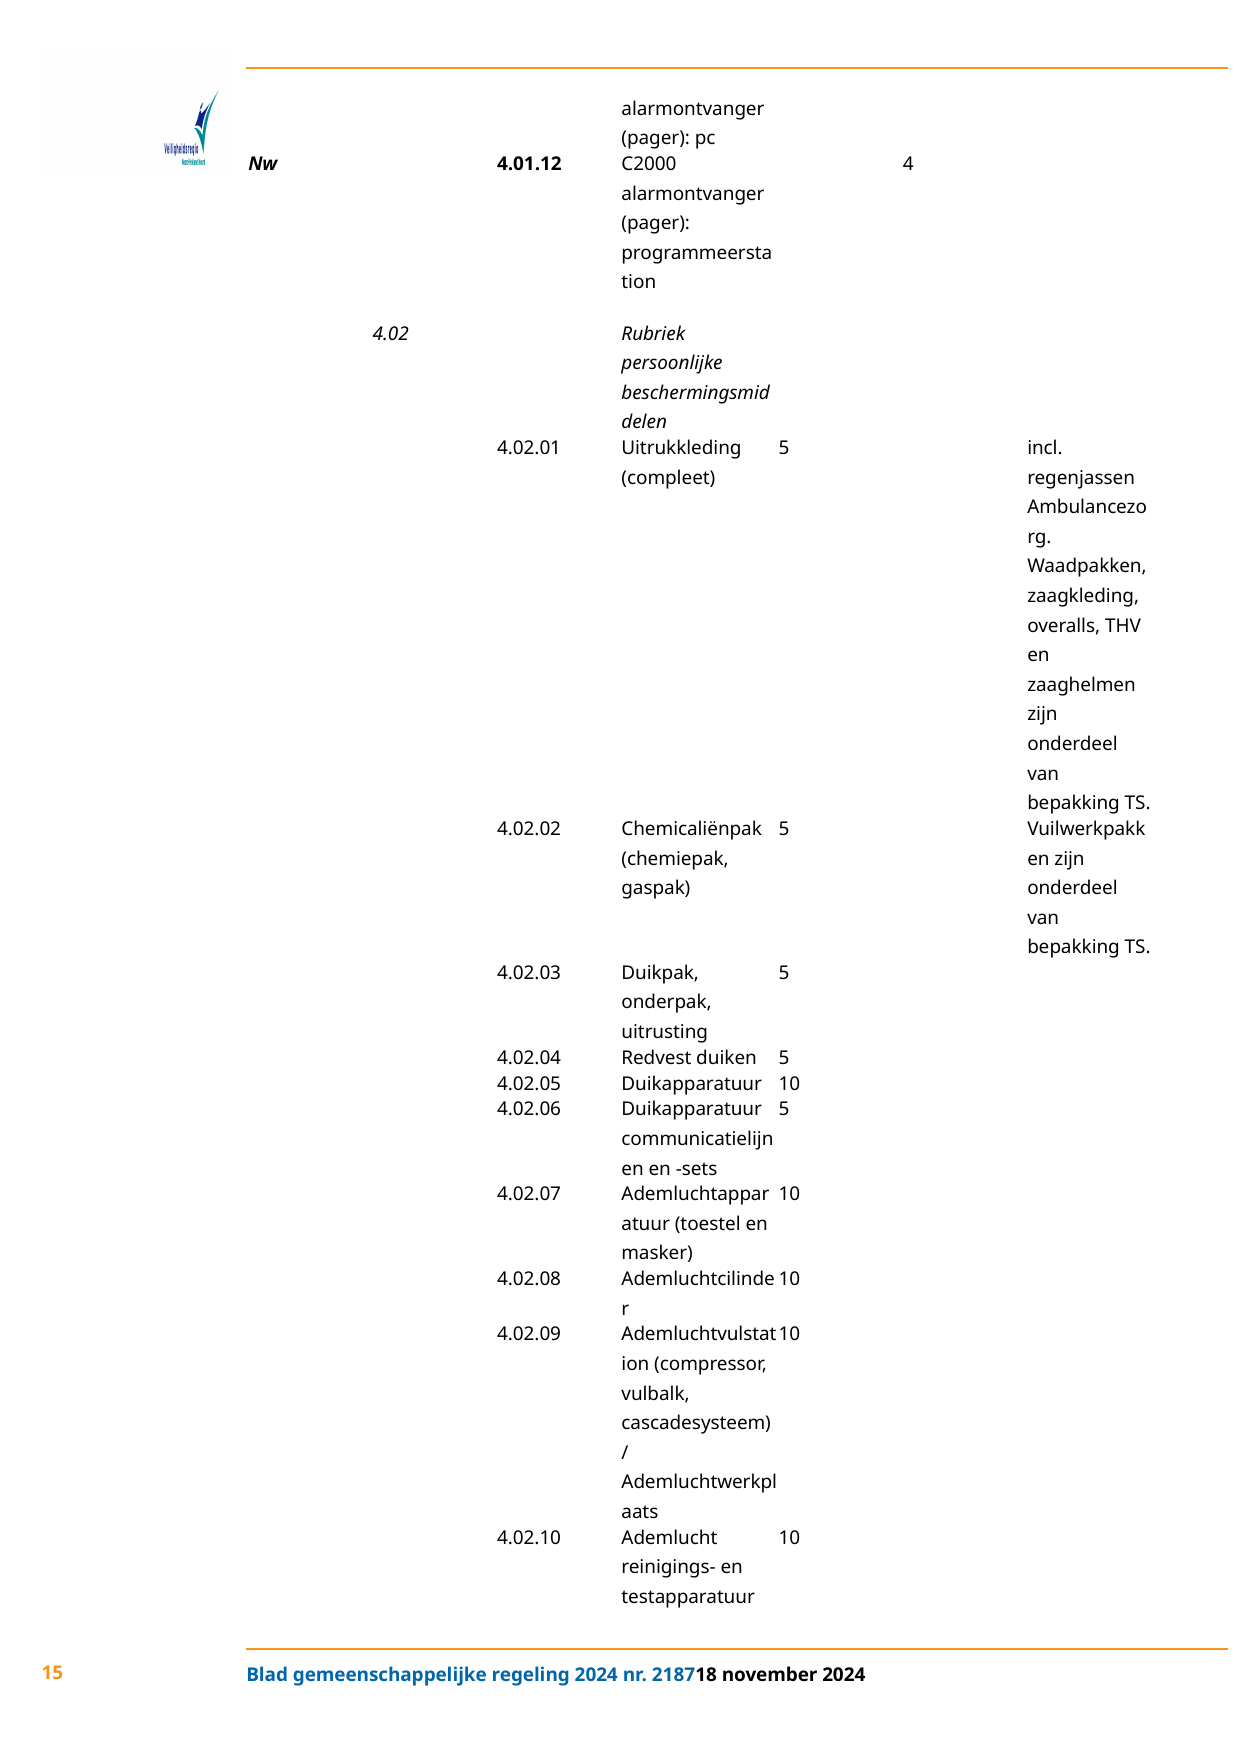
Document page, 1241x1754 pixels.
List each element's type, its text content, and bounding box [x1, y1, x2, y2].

table_cell 4.02.10 [497, 1524, 621, 1609]
table_cell [497, 95, 621, 150]
table_cell [373, 1180, 497, 1265]
table_cell 4.02.05 [497, 1070, 621, 1096]
table_cell 4.02.06 [497, 1096, 621, 1180]
table_cell [497, 294, 621, 320]
table_cell 5 [778, 434, 903, 815]
table_cell 5 [778, 815, 903, 959]
table_cell [903, 1524, 1027, 1609]
table_cell [1027, 294, 1152, 320]
table_cell [903, 1044, 1027, 1070]
table_cell Redvest duiken [621, 1044, 778, 1070]
table_cell [373, 150, 497, 294]
table_cell 4.02.08 [497, 1265, 621, 1321]
table_cell [248, 1070, 372, 1096]
table_cell [903, 1070, 1027, 1096]
table_cell Chemicaliënpak (chemiepak, gaspak) [621, 815, 778, 959]
table_cell 10 [778, 1321, 903, 1524]
table_cell Duikpak, onderpak, uitrusting [621, 959, 778, 1044]
table_cell [903, 815, 1027, 959]
table_cell 4.02.09 [497, 1321, 621, 1524]
table_cell [1027, 1044, 1152, 1070]
table_cell [248, 95, 372, 150]
table_cell Vuilwerkpakken zijn onderdeel van bepakking TS. [1027, 815, 1152, 959]
table_cell [1027, 1524, 1152, 1609]
table_cell [778, 95, 903, 150]
table_cell [1027, 1070, 1152, 1096]
table_cell [373, 1044, 497, 1070]
table_cell [373, 294, 497, 320]
table_cell alarmontvanger (pager): pc [621, 95, 778, 150]
table_cell [248, 1265, 372, 1321]
table_cell [1027, 1180, 1152, 1265]
table_cell [248, 1524, 372, 1609]
table_cell [373, 815, 497, 959]
table_cell [248, 434, 372, 815]
table_cell 4.02.02 [497, 815, 621, 959]
table_cell [903, 434, 1027, 815]
table_cell [903, 1265, 1027, 1321]
table_cell 5 [778, 1096, 903, 1180]
table_cell 4.02.03 [497, 959, 621, 1044]
table_cell 10 [778, 1524, 903, 1609]
table_cell [248, 1321, 372, 1524]
table_cell [248, 1180, 372, 1265]
table_cell Uitrukkleding (compleet) [621, 434, 778, 815]
table_cell [373, 1265, 497, 1321]
table_cell [778, 320, 903, 434]
table_cell Duikapparatuur [621, 1070, 778, 1096]
table_cell [373, 434, 497, 815]
table_cell [373, 959, 497, 1044]
table_cell [903, 1180, 1027, 1265]
table_cell [903, 1096, 1027, 1180]
table_cell 10 [778, 1180, 903, 1265]
table_cell [1027, 150, 1152, 294]
table_cell [373, 1070, 497, 1096]
table_cell Ademluchtapparatuur (toestel en masker) [621, 1180, 778, 1265]
table_cell 4 [903, 150, 1027, 294]
table_cell [248, 294, 372, 320]
table_cell 4.02.04 [497, 1044, 621, 1070]
table_cell [373, 95, 497, 150]
table_cell [1027, 320, 1152, 434]
table_cell 10 [778, 1070, 903, 1096]
table_cell Rubriek persoonlijke beschermingsmiddelen [621, 320, 778, 434]
table_cell C2000 alarmontvanger (pager): programmeerstation [621, 150, 778, 294]
table_cell [373, 1096, 497, 1180]
table_cell 4.02.01 [497, 434, 621, 815]
table_cell 4.02 [373, 320, 497, 434]
table_cell [621, 294, 778, 320]
table_cell 5 [778, 1044, 903, 1070]
table_cell [1027, 1265, 1152, 1321]
table_cell [248, 815, 372, 959]
table_cell [1027, 1321, 1152, 1524]
table_cell [1027, 1096, 1152, 1180]
table_cell incl. regenjassen Ambulancezorg. Waadpakken, zaagkleding, overalls, THV en zaaghelmen zijn onderdeel van bepakking TS. [1027, 434, 1152, 815]
table_cell Ademluchtvulstation (compressor, vulbalk, cascadesysteem) / Ademluchtwerkplaats [621, 1321, 778, 1524]
table_cell [248, 1044, 372, 1070]
table_cell 4.02.07 [497, 1180, 621, 1265]
table_cell [903, 95, 1027, 150]
table_cell [778, 294, 903, 320]
table_cell [1027, 959, 1152, 1044]
table_cell [903, 294, 1027, 320]
table_cell Ademluchtcilinder [621, 1265, 778, 1321]
table_cell Duikapparatuur communicatielijnen en -sets [621, 1096, 778, 1180]
table_cell [1027, 95, 1152, 150]
table_cell [248, 320, 372, 434]
table_cell [248, 1096, 372, 1180]
table_cell [373, 1321, 497, 1524]
table_cell 10 [778, 1265, 903, 1321]
table_cell Nw [248, 150, 372, 294]
table_cell [778, 150, 903, 294]
table_cell 4.01.12 [497, 150, 621, 294]
table_cell 5 [778, 959, 903, 1044]
table_cell [373, 1524, 497, 1609]
table_cell [248, 959, 372, 1044]
table_cell [903, 1321, 1027, 1524]
picture [41, 47, 231, 172]
table_cell [497, 320, 621, 434]
table_cell Ademlucht reinigings- en testapparatuur [621, 1524, 778, 1609]
table_cell [903, 959, 1027, 1044]
table_cell [903, 320, 1027, 434]
